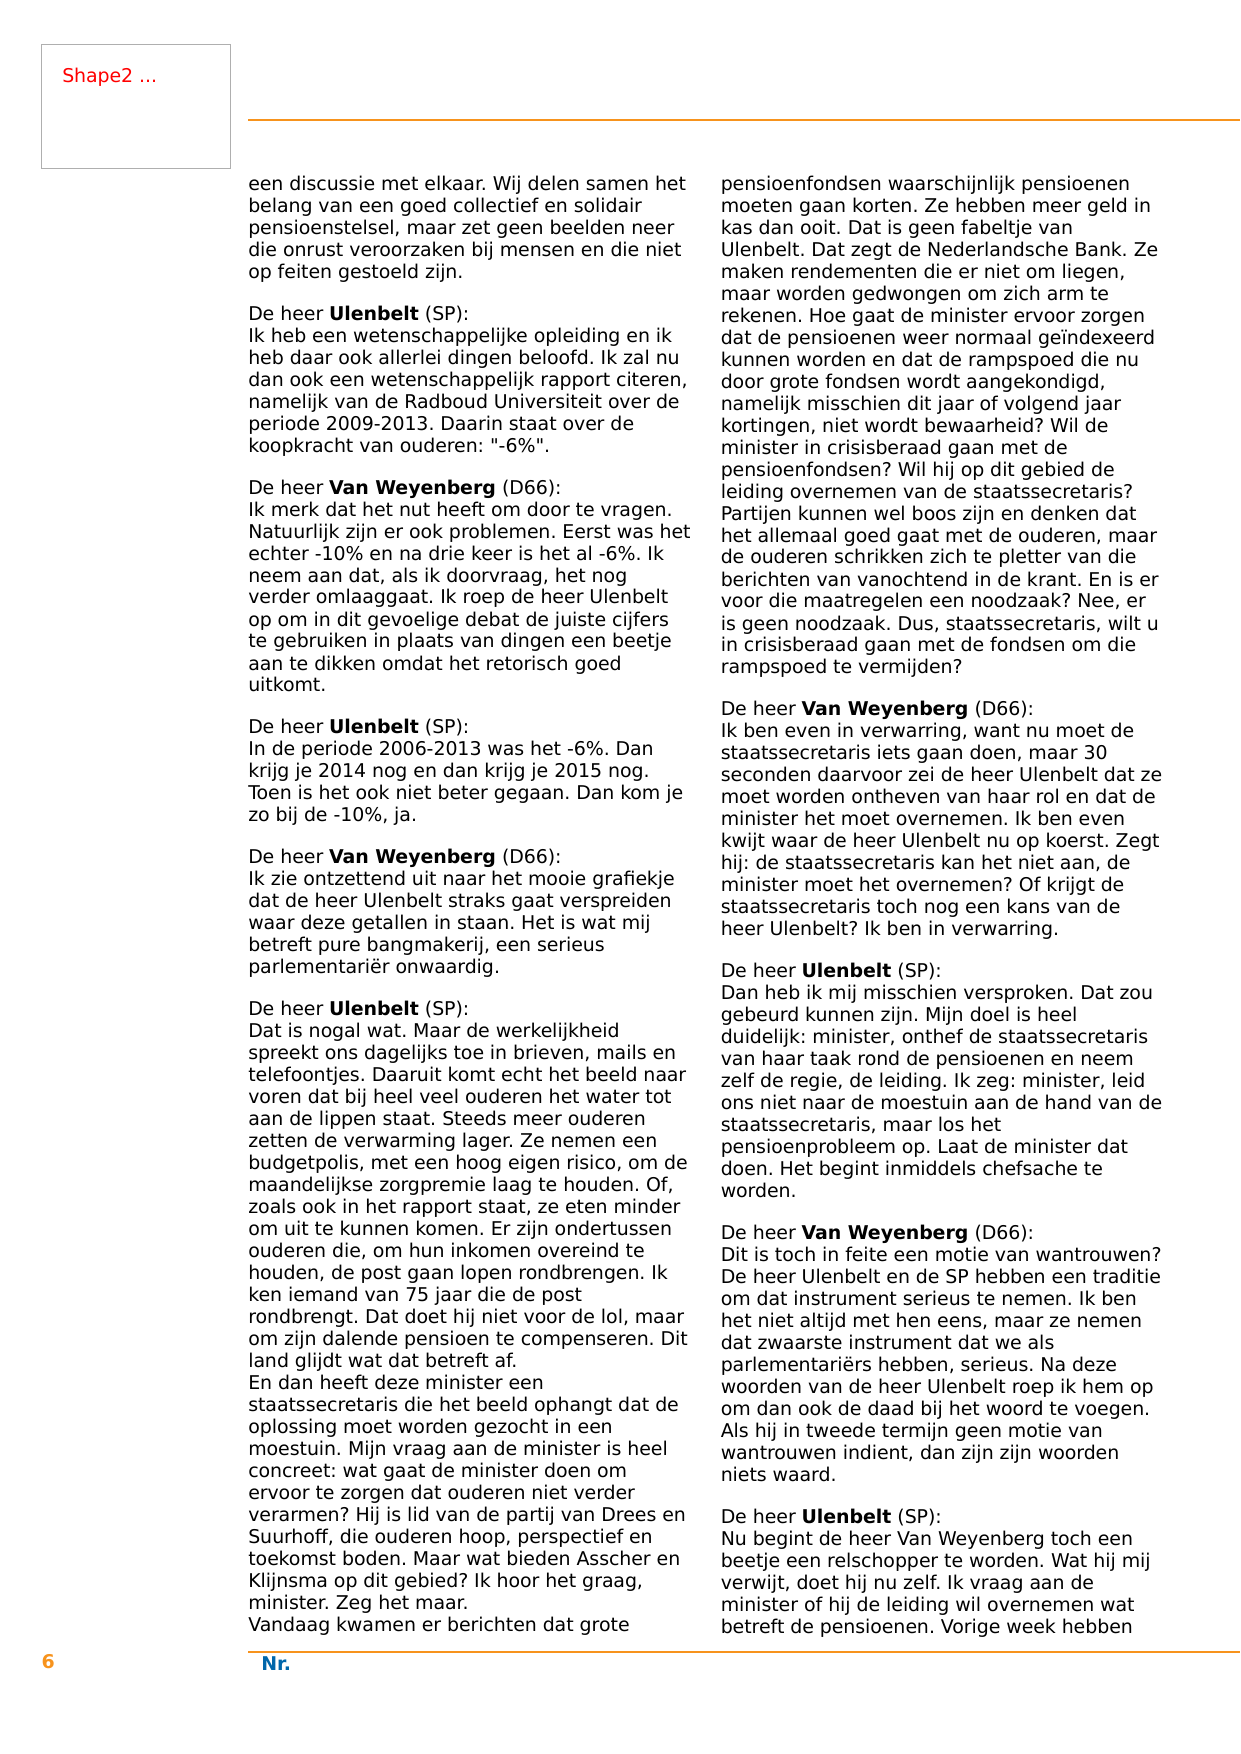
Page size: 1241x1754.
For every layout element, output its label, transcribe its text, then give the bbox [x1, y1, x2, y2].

text Ik merk dat het nut heeft om door te vragen. Natuurlijk zijn er ook problemen. Eerst was het echter -10% en na drie keer is het al -6%. Ik neem aan dat, als ik doorvraag, het nog verder omlaaggaat. Ik roep de heer Ulenbelt op om in dit gevoelige debat de juiste cijfers te gebruiken in plaats van dingen een beetje aan te dikken omdat het retorisch goed uitkomt. [248, 498, 691, 696]
text De heer Van Weyenberg (D66): [721, 698, 1163, 720]
text De heer Ulenbelt (SP): [721, 960, 1163, 982]
text pensioenfondsen waarschijnlijk pensioenen moeten gaan korten. Ze hebben meer geld in kas dan ooit. Dat is geen fabeltje van Ulenbelt. Dat zegt de Nederlandsche Bank. Ze maken rendementen die er niet om liegen, maar worden gedwongen om zich arm te rekenen. Hoe gaat de minister ervoor zorgen dat de pensioenen weer normaal geïndexeerd kunnen worden en dat de rampspoed die nu door grote fondsen wordt aangekondigd, namelijk misschien dit jaar of volgend jaar kortingen, niet wordt bewaarheid? Wil de minister in crisisberaad gaan met de pensioenfondsen? Wil hij op dit gebied de leiding overnemen van de staatssecretaris? Partijen kunnen wel boos zijn en denken dat het allemaal goed gaat met de ouderen, maar de ouderen schrikken zich te pletter van die berichten van vanochtend in de krant. En is er voor die maatregelen een noodzaak? Nee, er is geen noodzaak. Dus, staatssecretaris, wilt u in crisisberaad gaan met de fondsen om die rampspoed te vermijden? [721, 173, 1163, 678]
text De heer Van Weyenberg (D66): [248, 477, 691, 498]
text Nu begint de heer Van Weyenberg toch een beetje een relschopper te worden. Wat hij mij verwijt, doet hij nu zelf. Ik vraag aan de minister of hij de leiding wil overnemen wat betreft de pensioenen. Vorige week hebben [721, 1528, 1163, 1637]
text De heer Ulenbelt (SP): [248, 303, 691, 325]
text Ik ben even in verwarring, want nu moet de staatssecretaris iets gaan doen, maar 30 seconden daarvoor zei de heer Ulenbelt dat ze moet worden ontheven van haar rol en dat de minister het moet overnemen. Ik ben even kwijt waar de heer Ulenbelt nu op koerst. Zegt hij: de staatssecretaris kan het niet aan, de minister moet het overnemen? Of krijgt de staatssecretaris toch nog een kans van de heer Ulenbelt? Ik ben in verwarring. [721, 720, 1163, 940]
text Ik zie ontzettend uit naar het mooie grafiekje dat de heer Ulenbelt straks gaat verspreiden waar deze getallen in staan. Het is wat mij betreft pure bangmakerij, een serieus parlementariër onwaardig. [248, 868, 691, 978]
text De heer Ulenbelt (SP): [721, 1506, 1163, 1528]
text De heer Ulenbelt (SP): [248, 716, 691, 738]
text De heer Ulenbelt (SP): [248, 998, 691, 1020]
text En dan heeft deze minister een staatssecretaris die het beeld ophangt dat de oplossing moet worden gezocht in een moestuin. Mijn vraag aan de minister is heel concreet: wat gaat de minister doen om ervoor te zorgen dat ouderen niet verder verarmen? Hij is lid van de partij van Drees en Suurhoff, die ouderen hoop, perspectief en toekomst boden. Maar wat bieden Asscher en Klijnsma op dit gebied? Ik hoor het graag, minister. Zeg het maar. [248, 1372, 691, 1613]
text In de periode 2006-2013 was het -6%. Dan krijg je 2014 nog en dan krijg je 2015 nog. Toen is het ook niet beter gegaan. Dan kom je zo bij de -10%, ja. [248, 738, 691, 826]
text Dit is toch in feite een motie van wantrouwen? De heer Ulenbelt en de SP hebben een traditie om dat instrument serieus te nemen. Ik ben het niet altijd met hen eens, maar ze nemen dat zwaarste instrument dat we als parlementariërs hebben, serieus. Na deze woorden van de heer Ulenbelt roep ik hem op om dan ook de daad bij het woord te voegen. Als hij in tweede termijn geen motie van wantrouwen indient, dan zijn zijn woorden niets waard. [721, 1244, 1163, 1486]
text Ik heb een wetenschappelijke opleiding en ik heb daar ook allerlei dingen beloofd. Ik zal nu dan ook een wetenschappelijk rapport citeren, namelijk van de Radboud Universiteit over de periode 2009-2013. Daarin staat over de koopkracht van ouderen: "-6%". [248, 325, 691, 457]
text De heer Van Weyenberg (D66): [248, 846, 691, 868]
text Dat is nogal wat. Maar de werkelijkheid spreekt ons dagelijks toe in brieven, mails en telefoontjes. Daaruit komt echt het beeld naar voren dat bij heel veel ouderen het water tot aan de lippen staat. Steeds meer ouderen zetten de verwarming lager. Ze nemen een budgetpolis, met een hoog eigen risico, om de maandelijkse zorgpremie laag te houden. Of, zoals ook in het rapport staat, ze eten minder om uit te kunnen komen. Er zijn ondertussen ouderen die, om hun inkomen overeind te houden, de post gaan lopen rondbrengen. Ik ken iemand van 75 jaar die de post rondbrengt. Dat doet hij niet voor de lol, maar om zijn dalende pensioen te compenseren. Dit land glijdt wat dat betreft af. [248, 1020, 691, 1372]
text Vandaag kwamen er berichten dat grote [248, 1613, 691, 1636]
text een discussie met elkaar. Wij delen samen het belang van een goed collectief en solidair pensioenstelsel, maar zet geen beelden neer die onrust veroorzaken bij mensen en die niet op feiten gestoeld zijn. [248, 173, 691, 283]
text De heer Van Weyenberg (D66): [721, 1222, 1163, 1244]
text Dan heb ik mij misschien versproken. Dat zou gebeurd kunnen zijn. Mijn doel is heel duidelijk: minister, onthef de staatssecretaris van haar taak rond de pensioenen en neem zelf de regie, de leiding. Ik zeg: minister, leid ons niet naar de moestuin aan de hand van de staatssecretaris, maar los het pensioenprobleem op. Laat de minister dat doen. Het begint inmiddels chefsache te worden. [721, 982, 1163, 1202]
